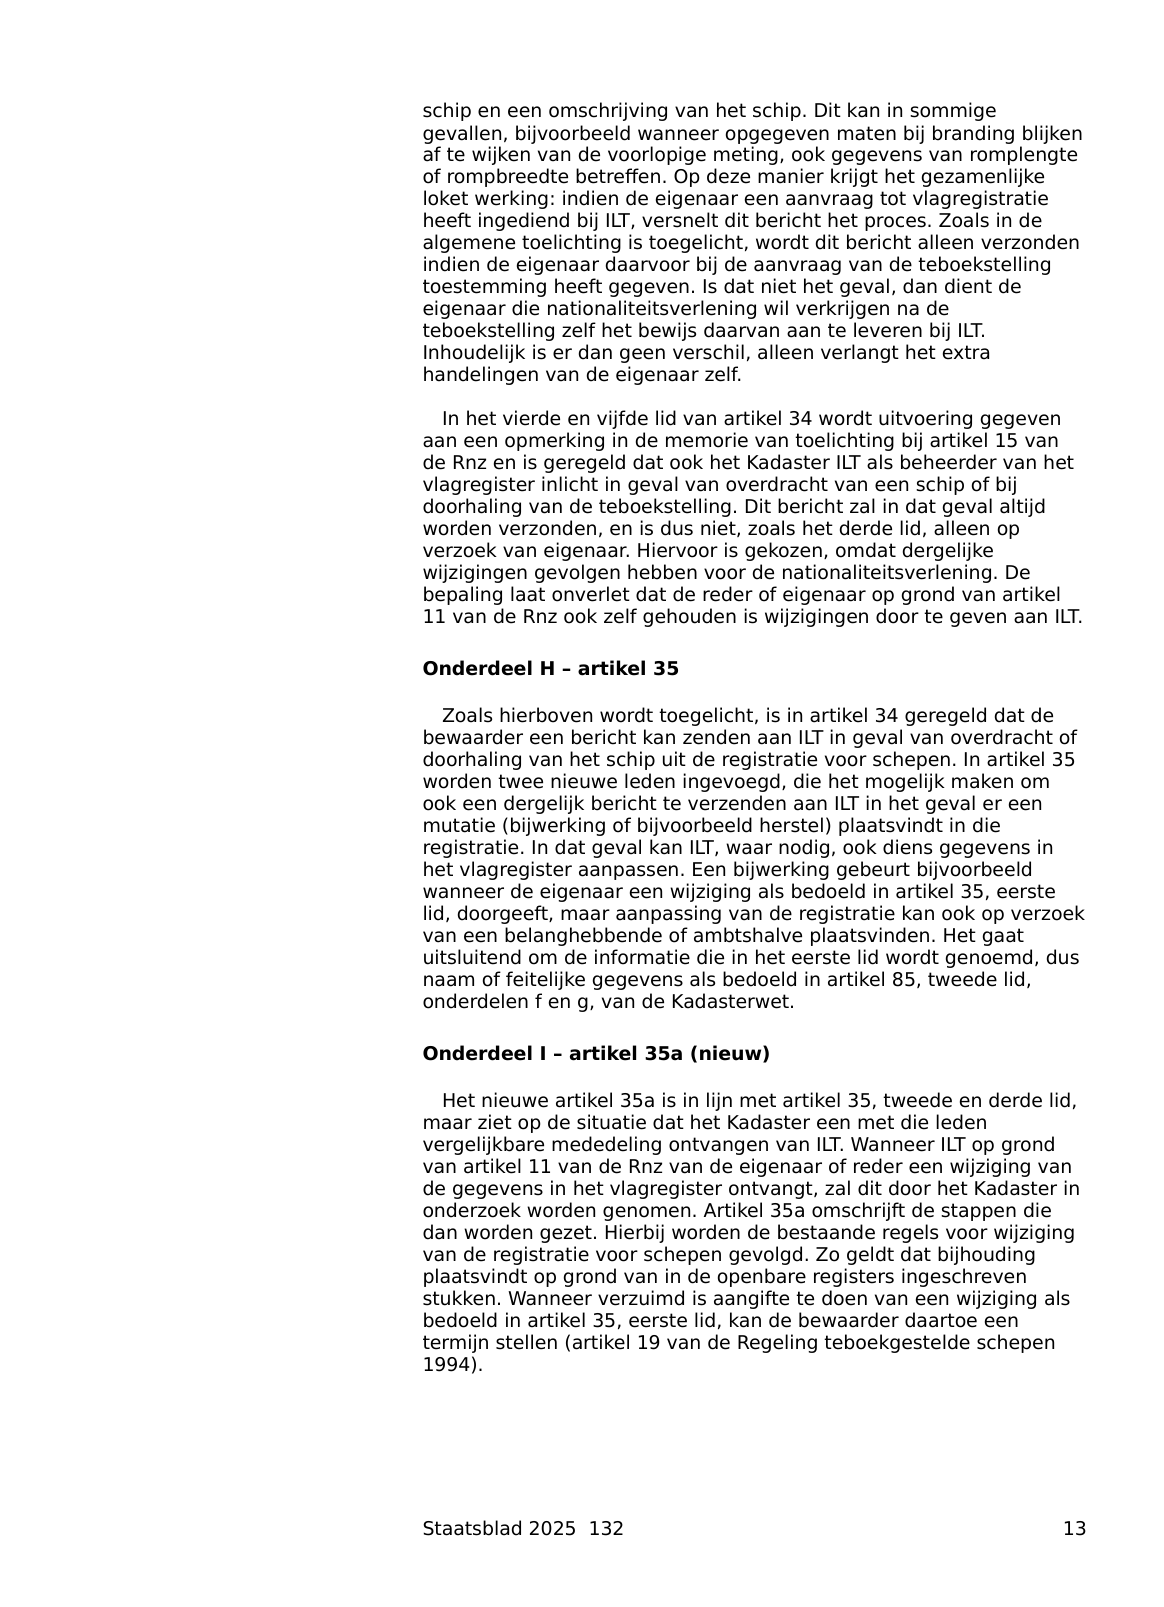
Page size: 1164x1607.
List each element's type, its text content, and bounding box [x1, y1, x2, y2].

text schip en een omschrijving van het schip. Dit kan in sommige gevallen, bijvoorbeeld wanneer opgegeven maten bij branding blijken af te wijken van de voorlopige meting, ook gegevens van romplengte of rompbreedte betreffen. Op deze manier krijgt het gezamenlijke loket werking: indien de eigenaar een aanvraag tot vlagregistratie heeft ingediend bij ILT, versnelt dit bericht het proces. Zoals in de algemene toelichting is toegelicht, wordt dit bericht alleen verzonden indien de eigenaar daarvoor bij de aanvraag van de teboekstelling toestemming heeft gegeven. Is dat niet het geval, dan dient de eigenaar die nationaliteitsverlening wil verkrijgen na de teboekstelling zelf het bewijs daarvan aan te leveren bij ILT. Inhoudelijk is er dan geen verschil, alleen verlangt het extra handelingen van de eigenaar zelf. [422, 100, 1087, 386]
subtitle Onderdeel H – artikel 35 [422, 658, 1087, 680]
text Zoals hierboven wordt toegelicht, is in artikel 34 geregeld dat de bewaarder een bericht kan zenden aan ILT in geval van overdracht of doorhaling van het schip uit de registratie voor schepen. In artikel 35 worden twee nieuwe leden ingevoegd, die het mogelijk maken om ook een dergelijk bericht te verzenden aan ILT in het geval er een mutatie (bijwerking of bijvoorbeeld herstel) plaatsvindt in die registratie. In dat geval kan ILT, waar nodig, ook diens gegevens in het vlagregister aanpassen. Een bijwerking gebeurt bijvoorbeeld wanneer de eigenaar een wijziging als bedoeld in artikel 35, eerste lid, doorgeeft, maar aanpassing van de registratie kan ook op verzoek van een belanghebbende of ambtshalve plaatsvinden. Het gaat uitsluitend om de informatie die in het eerste lid wordt genoemd, dus naam of feitelijke gegevens als bedoeld in artikel 85, tweede lid, onderdelen f en g, van de Kadasterwet. [422, 705, 1087, 1013]
text In het vierde en vijfde lid van artikel 34 wordt uitvoering gegeven aan een opmerking in de memorie van toelichting bij artikel 15 van de Rnz en is geregeld dat ook het Kadaster ILT als beheerder van het vlagregister inlicht in geval van overdracht van een schip of bij doorhaling van de teboekstelling. Dit bericht zal in dat geval altijd worden verzonden, en is dus niet, zoals het derde lid, alleen op verzoek van eigenaar. Hiervoor is gekozen, omdat dergelijke wijzigingen gevolgen hebben voor de nationaliteitsverlening. De bepaling laat onverlet dat de reder of eigenaar op grond van artikel 11 van de Rnz ook zelf gehouden is wijzigingen door te geven aan ILT. [422, 408, 1087, 628]
subtitle Onderdeel I – artikel 35a (nieuw) [422, 1043, 1087, 1065]
text Het nieuwe artikel 35a is in lijn met artikel 35, tweede en derde lid, maar ziet op de situatie dat het Kadaster een met die leden vergelijkbare mededeling ontvangen van ILT. Wanneer ILT op grond van artikel 11 van de Rnz van de eigenaar of reder een wijziging van de gegevens in het vlagregister ontvangt, zal dit door het Kadaster in onderzoek worden genomen. Artikel 35a omschrijft de stappen die dan worden gezet. Hierbij worden de bestaande regels voor wijziging van de registratie voor schepen gevolgd. Zo geldt dat bijhouding plaatsvindt op grond van in de openbare registers ingeschreven stukken. Wanneer verzuimd is aangifte te doen van een wijziging als bedoeld in artikel 35, eerste lid, kan de bewaarder daartoe een termijn stellen (artikel 19 van de Regeling teboekgestelde schepen 1994). [422, 1090, 1087, 1376]
